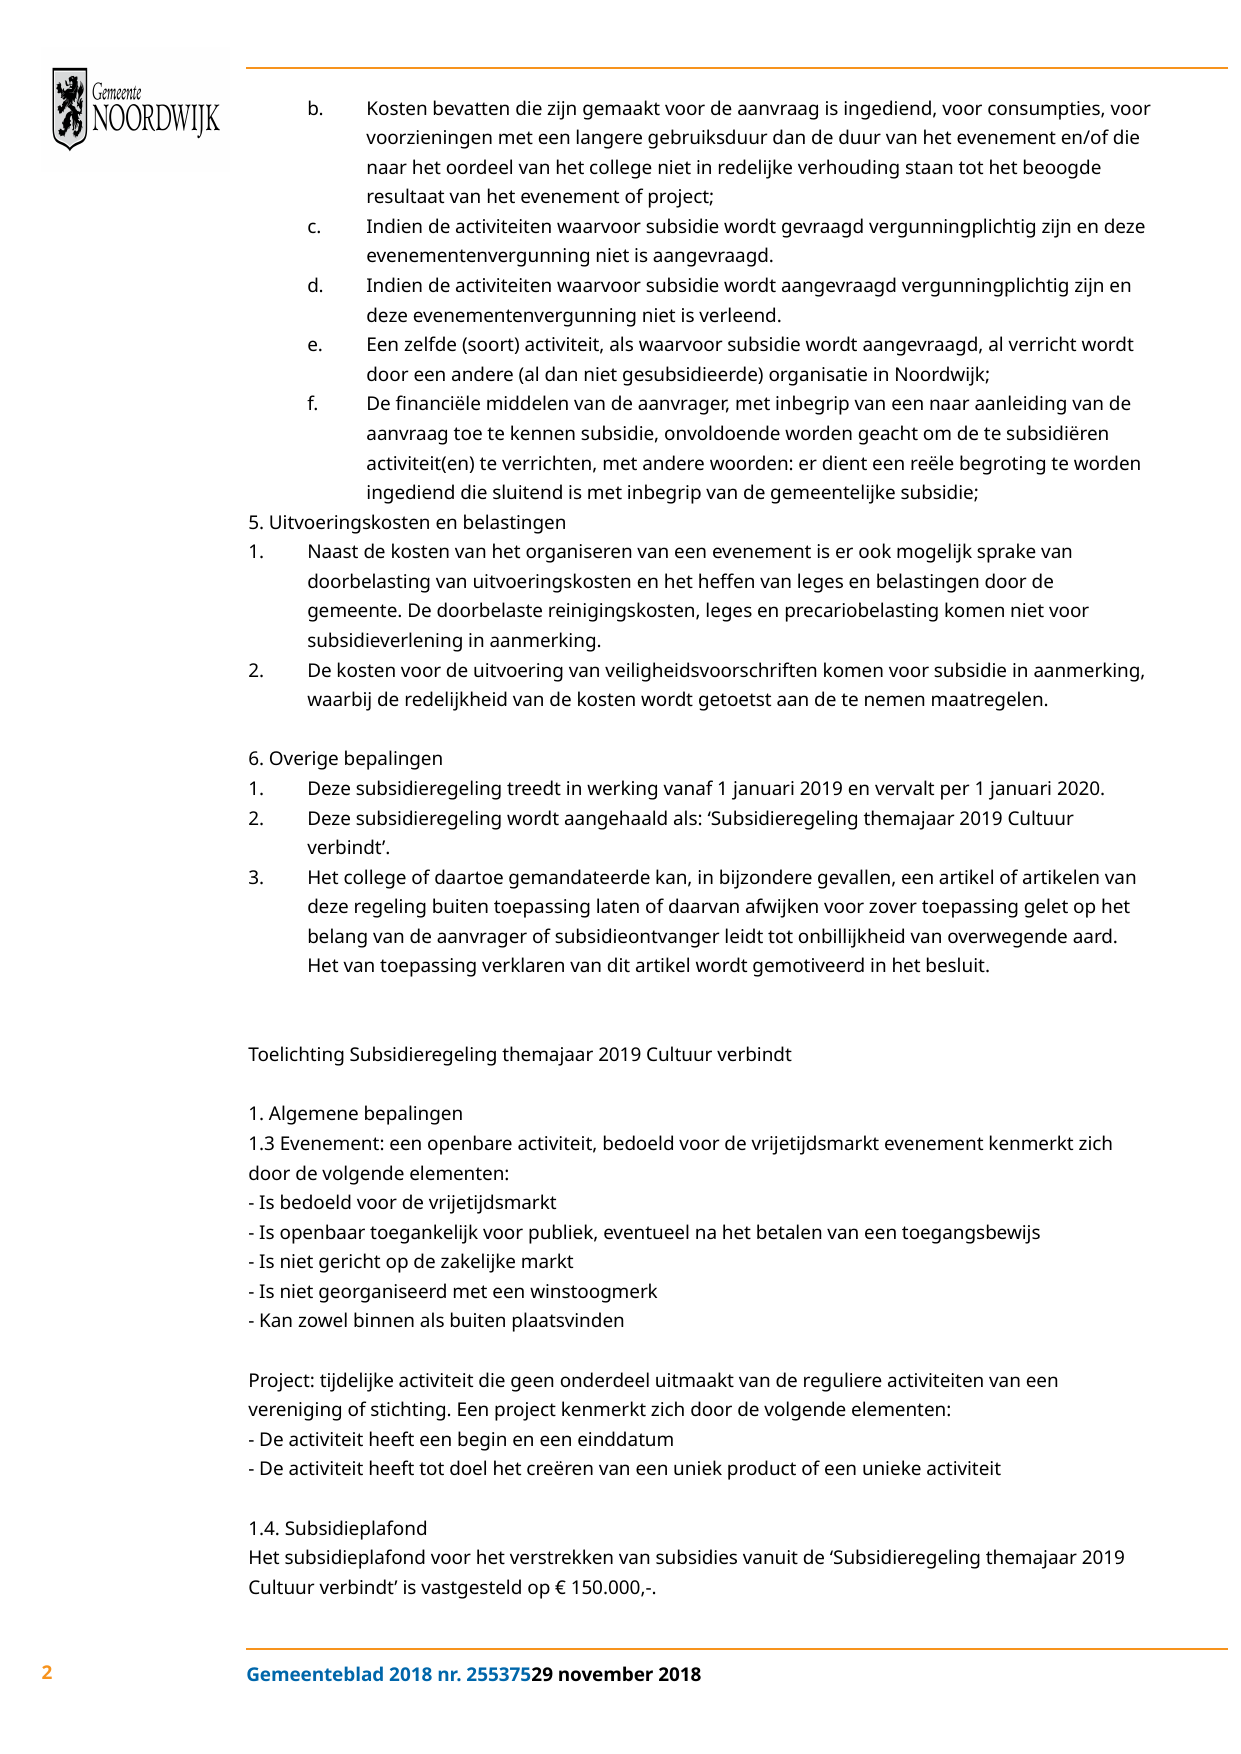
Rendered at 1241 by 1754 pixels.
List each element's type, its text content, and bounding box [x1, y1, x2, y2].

text 1. Algemene bepalingen [248, 1101, 1152, 1126]
picture [41, 47, 231, 172]
text - Is bedoeld voor de vrijetijdsmarkt [248, 1189, 1152, 1215]
text 6. Overige bepalingen [248, 746, 1152, 771]
list Deze subsidieregeling treedt in werking vanaf 1 januari 2019 en vervalt per 1 januari 2020. [248, 775, 1152, 801]
text 1.3 Evenement: een openbare activiteit, bedoeld voor de vrijetijdsmarkt evenement kenmerkt zich door de volgende elementen: [248, 1130, 1152, 1186]
text - De activiteit heeft een begin en een einddatum [248, 1426, 1152, 1452]
list Het college of daartoe gemandateerde kan, in bijzondere gevallen, een artikel of artikelen van deze regeling buiten toepassing laten of daarvan afwijken voor zover toepassing gelet op het belang van de aanvrager of subsidieontvanger leidt tot onbillijkheid van overwegende aard. Het van toepassing verklaren van dit artikel wordt gemotiveerd in het besluit. [248, 864, 1152, 978]
list Deze subsidieregeling wordt aangehaald als: ‘Subsidieregeling themajaar 2019 Cultuur verbindt’. [248, 805, 1152, 860]
text Project: tijdelijke activiteit die geen onderdeel uitmaakt van de reguliere activiteiten van een vereniging of stichting. Een project kenmerkt zich door de volgende elementen: [248, 1367, 1152, 1422]
text - De activiteit heeft tot doel het creëren van een uniek product of een unieke activiteit [248, 1456, 1152, 1481]
list De kosten voor de uitvoering van veiligheidsvoorschriften komen voor subsidie in aanmerking, waarbij de redelijkheid van de kosten wordt getoetst aan de te nemen maatregelen. [248, 657, 1152, 712]
text - Kan zowel binnen als buiten plaatsvinden [248, 1308, 1152, 1333]
list Een zelfde (soort) activiteit, als waarvoor subsidie wordt aangevraagd, al verricht wordt door een andere (al dan niet gesubsidieerde) organisatie in Noordwijk; [307, 331, 1152, 387]
text - Is niet gericht op de zakelijke markt [248, 1248, 1152, 1274]
list Kosten bevatten die zijn gemaakt voor de aanvraag is ingediend, voor consumpties, voor voorzieningen met een langere gebruiksduur dan de duur van het evenement en/of die naar het oordeel van het college niet in redelijke verhouding staan tot het beoogde resultaat van het evenement of project; [307, 95, 1152, 209]
text 1.4. Subsidieplafond [248, 1515, 1152, 1541]
text Het subsidieplafond voor het verstrekken van subsidies vanuit de ‘Subsidieregeling themajaar 2019 Cultuur verbindt’ is vastgesteld op € 150.000,-. [248, 1544, 1152, 1600]
list De financiële middelen van de aanvrager, met inbegrip van een naar aanleiding van de aanvraag toe te kennen subsidie, onvoldoende worden geacht om de te subsidiëren activiteit(en) te verrichten, met andere woorden: er dient een reële begroting te worden ingediend die sluitend is met inbegrip van de gemeentelijke subsidie; [307, 391, 1152, 505]
list Indien de activiteiten waarvoor subsidie wordt gevraagd vergunningplichtig zijn en deze evenementenvergunning niet is aangevraagd. [307, 213, 1152, 268]
text 5. Uitvoeringskosten en belastingen [248, 509, 1152, 535]
list Naast de kosten van het organiseren van een evenement is er ook mogelijk sprake van doorbelasting van uitvoeringskosten en het heffen van leges en belastingen door de gemeente. De doorbelaste reinigingskosten, leges en precariobelasting komen niet voor subsidieverlening in aanmerking. [248, 538, 1152, 653]
list Indien de activiteiten waarvoor subsidie wordt aangevraagd vergunningplichtig zijn en deze evenementenvergunning niet is verleend. [307, 272, 1152, 328]
text - Is openbaar toegankelijk voor publiek, eventueel na het betalen van een toegangsbewijs [248, 1219, 1152, 1245]
text - Is niet georganiseerd met een winstoogmerk [248, 1278, 1152, 1304]
text Toelichting Subsidieregeling themajaar 2019 Cultuur verbindt [248, 1041, 1152, 1067]
